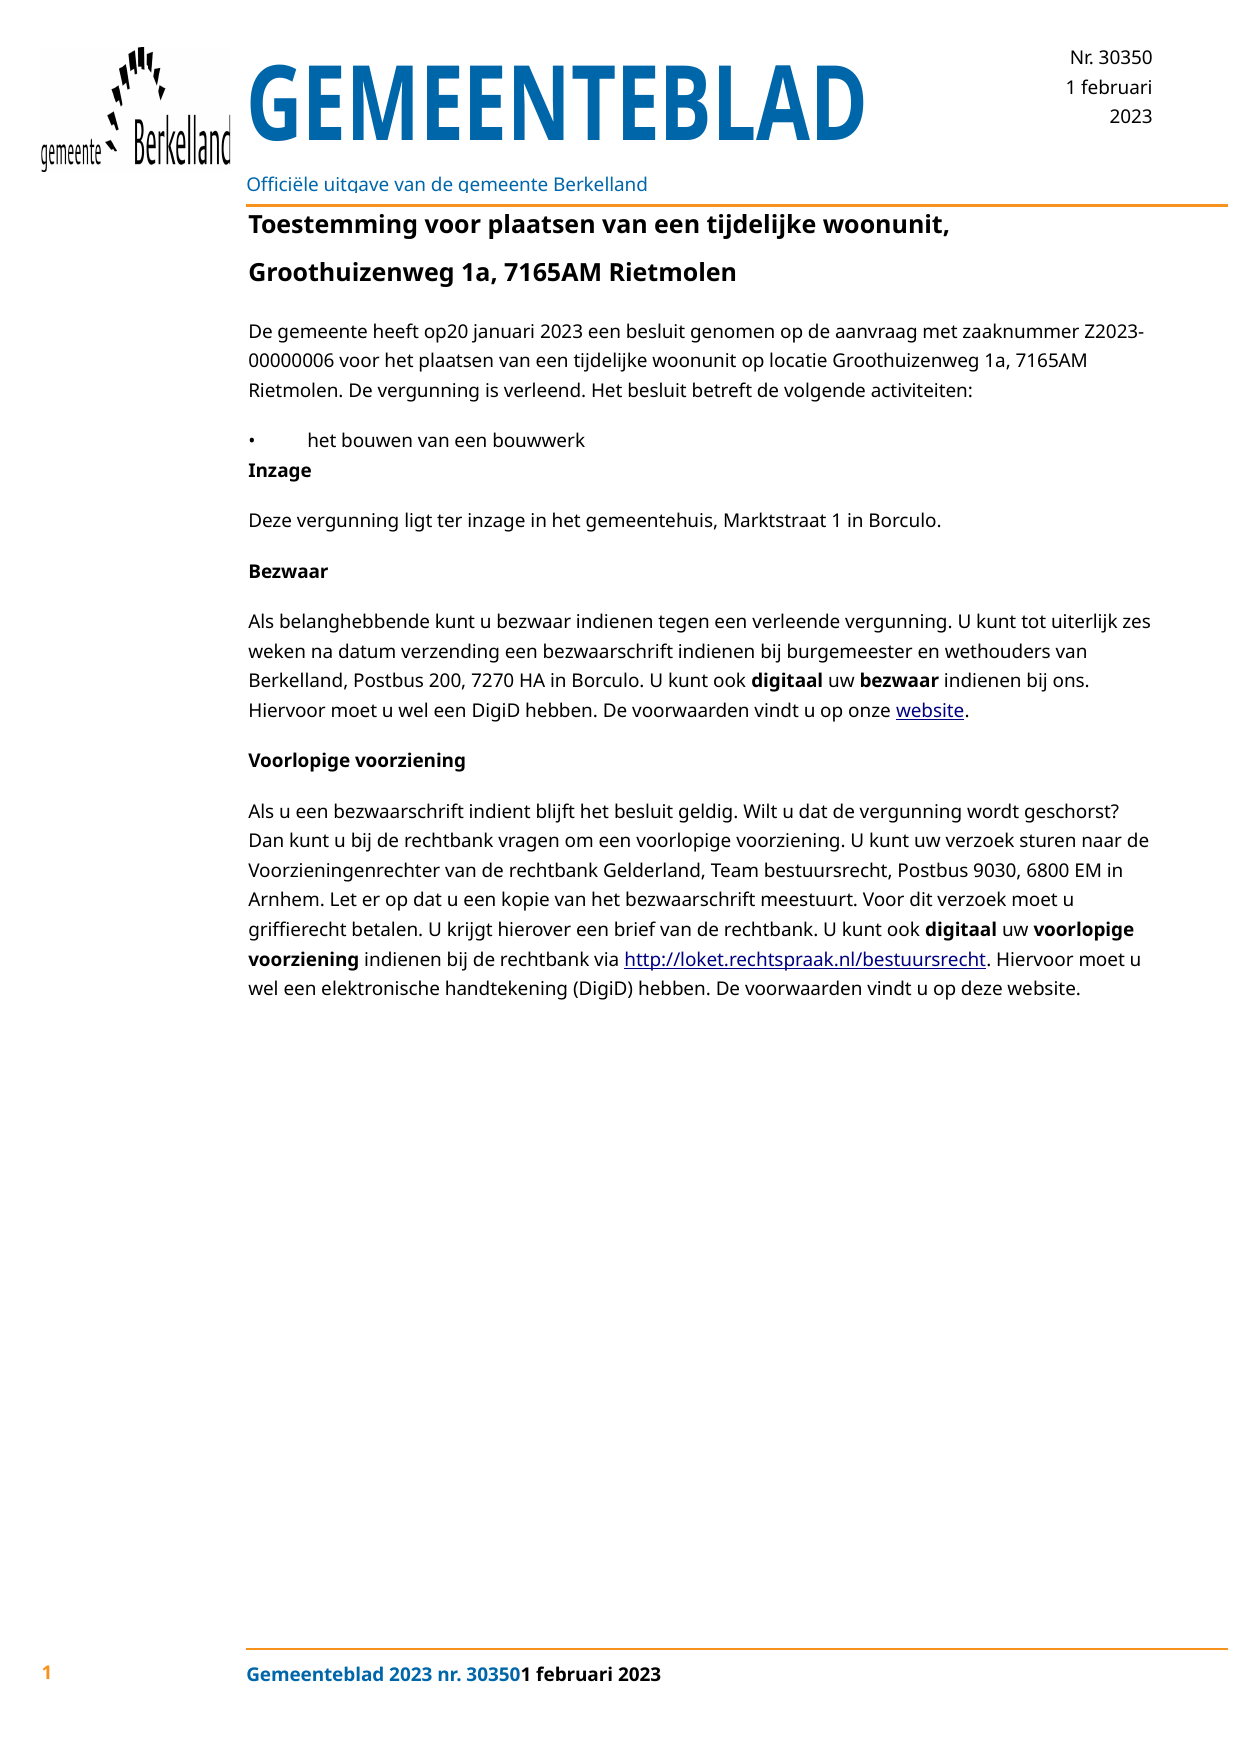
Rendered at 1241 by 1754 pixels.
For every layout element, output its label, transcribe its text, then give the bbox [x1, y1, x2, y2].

list het bouwen van een bouwwerk [248, 427, 1152, 453]
text Bezwaar [248, 558, 1152, 584]
text Voorlopige voorziening [248, 747, 1152, 773]
text De gemeente heeft op20 januari 2023 een besluit genomen op de aanvraag met zaaknummer Z2023-00000006 voor het plaatsen van een tijdelijke woonunit op locatie Groothuizenweg 1a, 7165AM Rietmolen. De vergunning is verleend. Het besluit betreft de volgende activiteiten: [248, 318, 1152, 403]
text Als belanghebbende kunt u bezwaar indienen tegen een verleende vergunning. U kunt tot uiterlijk zes weken na datum verzending een bezwaarschrift indienen bij burgemeester en wethouders van Berkelland, Postbus 200, 7270 HA in Borculo. U kunt ook digitaal uw bezwaar indienen bij ons. Hiervoor moet u wel een DigiD hebben. De voorwaarden vindt u op onze website. [248, 608, 1152, 723]
text Inzage [248, 457, 1152, 483]
text Deze vergunning ligt ter inzage in het gemeentehuis, Marktstraat 1 in Borculo. [248, 507, 1152, 533]
text Als u een bezwaarschrift indient blijft het besluit geldig. Wilt u dat de vergunning wordt geschorst? Dan kunt u bij de rechtbank vragen om een voorlopige voorziening. U kunt uw verzoek sturen naar de Voorzieningenrechter van de rechtbank Gelderland, Team bestuursrecht, Postbus 9030, 6800 EM in Arnhem. Let er op dat u een kopie van het bezwaarschrift meestuurt. Voor dit verzoek moet u griffierecht betalen. U krijgt hierover een brief van de rechtbank. U kunt ook digitaal uw voorlopige voorziening indienen bij de rechtbank via http://loket.rechtspraak.nl/bestuursrecht. Hiervoor moet u wel een elektronische handtekening (DigiD) hebben. De voorwaarden vindt u op deze website. [248, 798, 1152, 1001]
text Toestemming voor plaatsen van een tijdelijke woonunit, Groothuizenweg 1a, 7165AM Rietmolen [248, 207, 1152, 288]
picture [41, 47, 231, 172]
